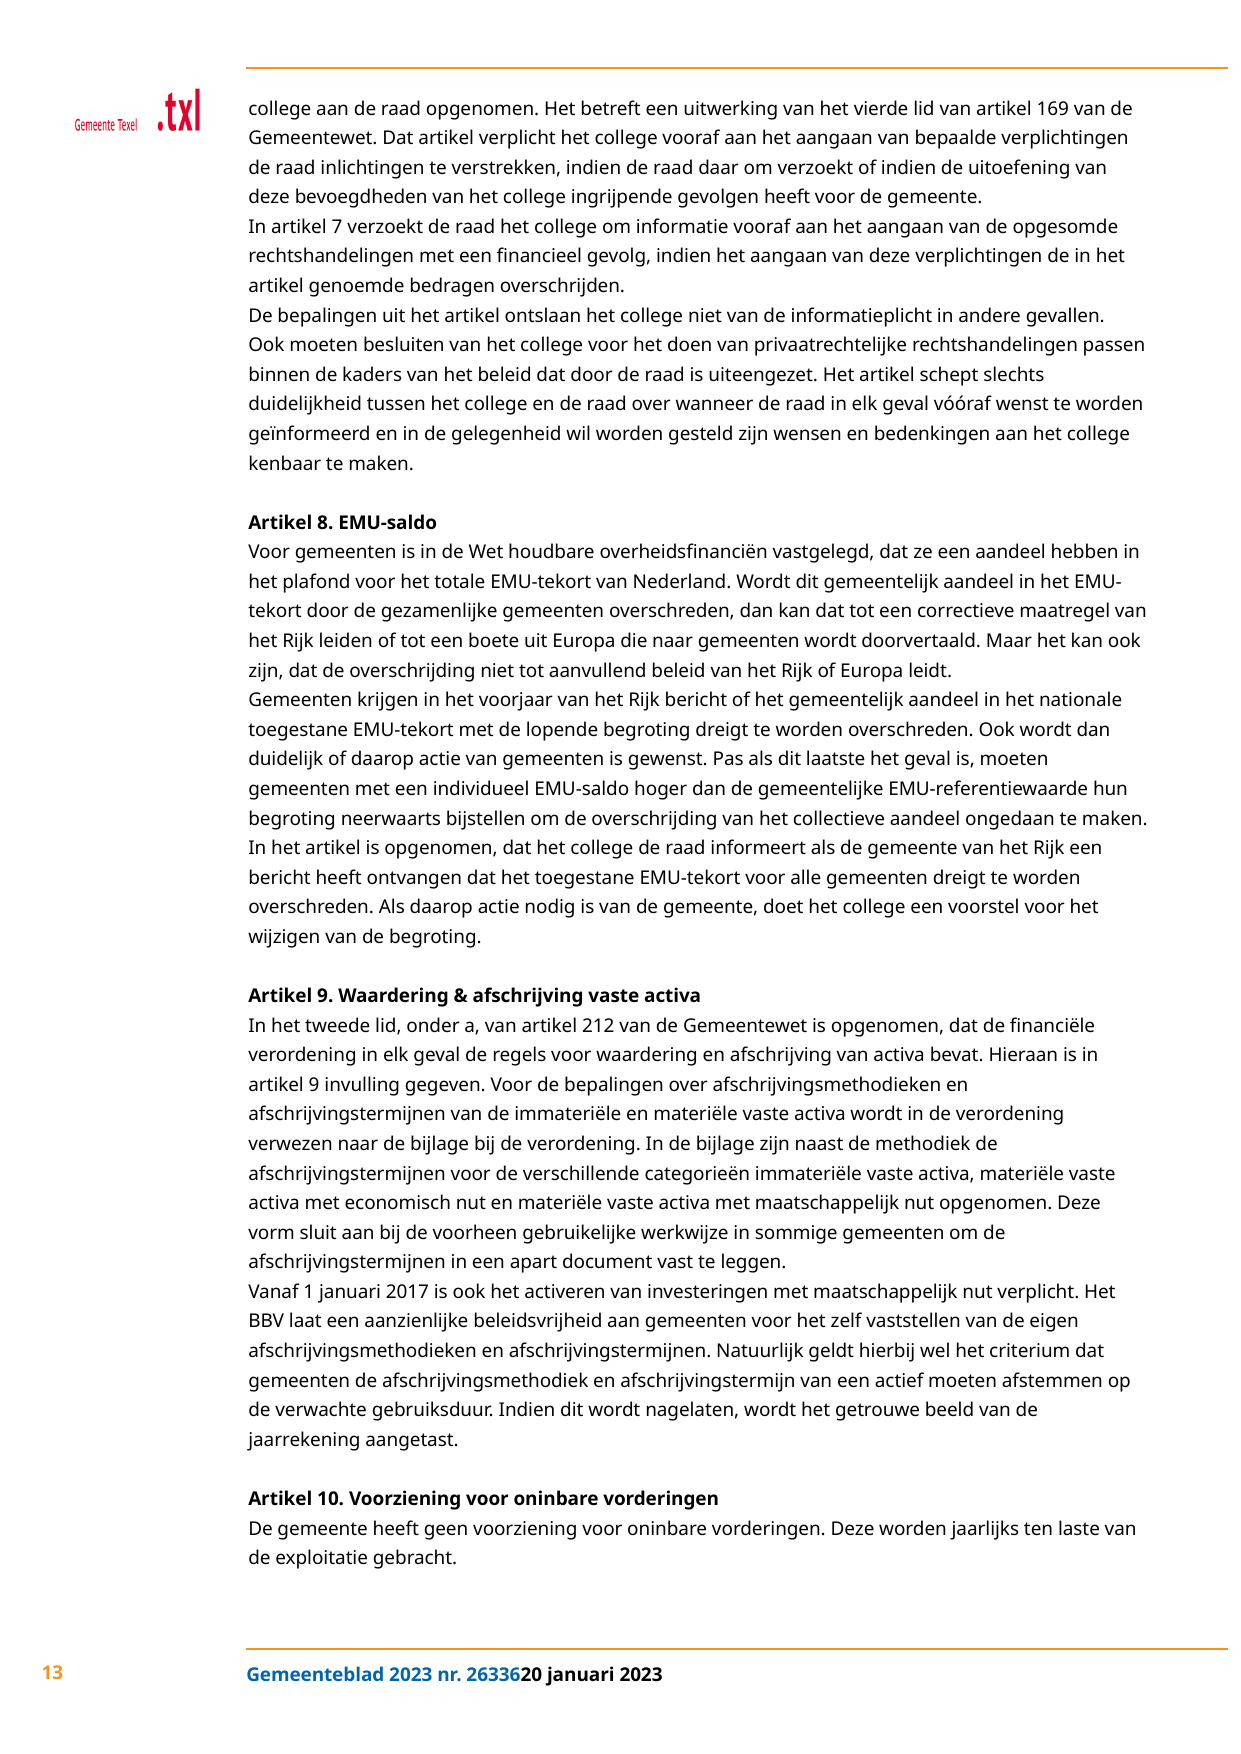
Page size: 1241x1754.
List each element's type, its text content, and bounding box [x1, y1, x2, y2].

text De bepalingen uit het artikel ontslaan het college niet van de informatieplicht in andere gevallen. [248, 302, 1152, 328]
text Vanaf 1 januari 2017 is ook het activeren van investeringen met maatschappelijk nut verplicht. Het BBV laat een aanzienlijke beleidsvrijheid aan gemeenten voor het zelf vaststellen van de eigen afschrijvingsmethodieken en afschrijvingstermijnen. Natuurlijk geldt hierbij wel het criterium dat gemeenten de afschrijvingsmethodiek en afschrijvingstermijn van een actief moeten afstemmen op de verwachte gebruiksduur. Indien dit wordt nagelaten, wordt het getrouwe beeld van de jaarrekening aangetast. [248, 1278, 1152, 1452]
text In het artikel is opgenomen, dat het college de raad informeert als de gemeente van het Rijk een bericht heeft ontvangen dat het toegestane EMU-tekort voor alle gemeenten dreigt te worden overschreden. Als daarop actie nodig is van de gemeente, doet het college een voorstel voor het wijzigen van de begroting. [248, 834, 1152, 949]
picture [41, 47, 231, 172]
text Artikel 9. Waardering & afschrijving vaste activa [248, 982, 1152, 1008]
text Gemeenten krijgen in het voorjaar van het Rijk bericht of het gemeentelijk aandeel in het nationale toegestane EMU-tekort met de lopende begroting dreigt te worden overschreden. Ook wordt dan duidelijk of daarop actie van gemeenten is gewenst. Pas als dit laatste het geval is, moeten gemeenten met een individueel EMU-saldo hoger dan de gemeentelijke EMU-referentiewaarde hun begroting neerwaarts bijstellen om de overschrijding van het collectieve aandeel ongedaan te maken. [248, 686, 1152, 831]
text Ook moeten besluiten van het college voor het doen van privaatrechtelijke rechtshandelingen passen binnen de kaders van het beleid dat door de raad is uiteengezet. Het artikel schept slechts duidelijkheid tussen het college en de raad over wanneer de raad in elk geval vóóraf wenst te worden geïnformeerd en in de gelegenheid wil worden gesteld zijn wensen en bedenkingen aan het college kenbaar te maken. [248, 331, 1152, 476]
text De gemeente heeft geen voorziening voor oninbare vorderingen. Deze worden jaarlijks ten laste van de exploitatie gebracht. [248, 1515, 1152, 1570]
text Artikel 8. EMU-saldo [248, 509, 1152, 535]
text Artikel 10. Voorziening voor oninbare vorderingen [248, 1485, 1152, 1511]
text In het tweede lid, onder a, van artikel 212 van de Gemeentewet is opgenomen, dat de financiële verordening in elk geval de regels voor waardering en afschrijving van activa bevat. Hieraan is in artikel 9 invulling gegeven. Voor de bepalingen over afschrijvingsmethodieken en afschrijvingstermijnen van de immateriële en materiële vaste activa wordt in de verordening verwezen naar de bijlage bij de verordening. In de bijlage zijn naast de methodiek de afschrijvingstermijnen voor de verschillende categorieën immateriële vaste activa, materiële vaste activa met economisch nut en materiële vaste activa met maatschappelijk nut opgenomen. Deze vorm sluit aan bij de voorheen gebruikelijke werkwijze in sommige gemeenten om de afschrijvingstermijnen in een apart document vast te leggen. [248, 1012, 1152, 1274]
text In artikel 7 verzoekt de raad het college om informatie vooraf aan het aangaan van de opgesomde rechtshandelingen met een financieel gevolg, indien het aangaan van deze verplichtingen de in het artikel genoemde bedragen overschrijden. [248, 213, 1152, 298]
text college aan de raad opgenomen. Het betreft een uitwerking van het vierde lid van artikel 169 van de Gemeentewet. Dat artikel verplicht het college vooraf aan het aangaan van bepaalde verplichtingen de raad inlichtingen te verstrekken, indien de raad daar om verzoekt of indien de uitoefening van deze bevoegdheden van het college ingrijpende gevolgen heeft voor de gemeente. [248, 95, 1152, 209]
text Voor gemeenten is in de Wet houdbare overheidsfinanciën vastgelegd, dat ze een aandeel hebben in het plafond voor het totale EMU-tekort van Nederland. Wordt dit gemeentelijk aandeel in het EMU-tekort door de gezamenlijke gemeenten overschreden, dan kan dat tot een correctieve maatregel van het Rijk leiden of tot een boete uit Europa die naar gemeenten wordt doorvertaald. Maar het kan ook zijn, dat de overschrijding niet tot aanvullend beleid van het Rijk of Europa leidt. [248, 538, 1152, 683]
